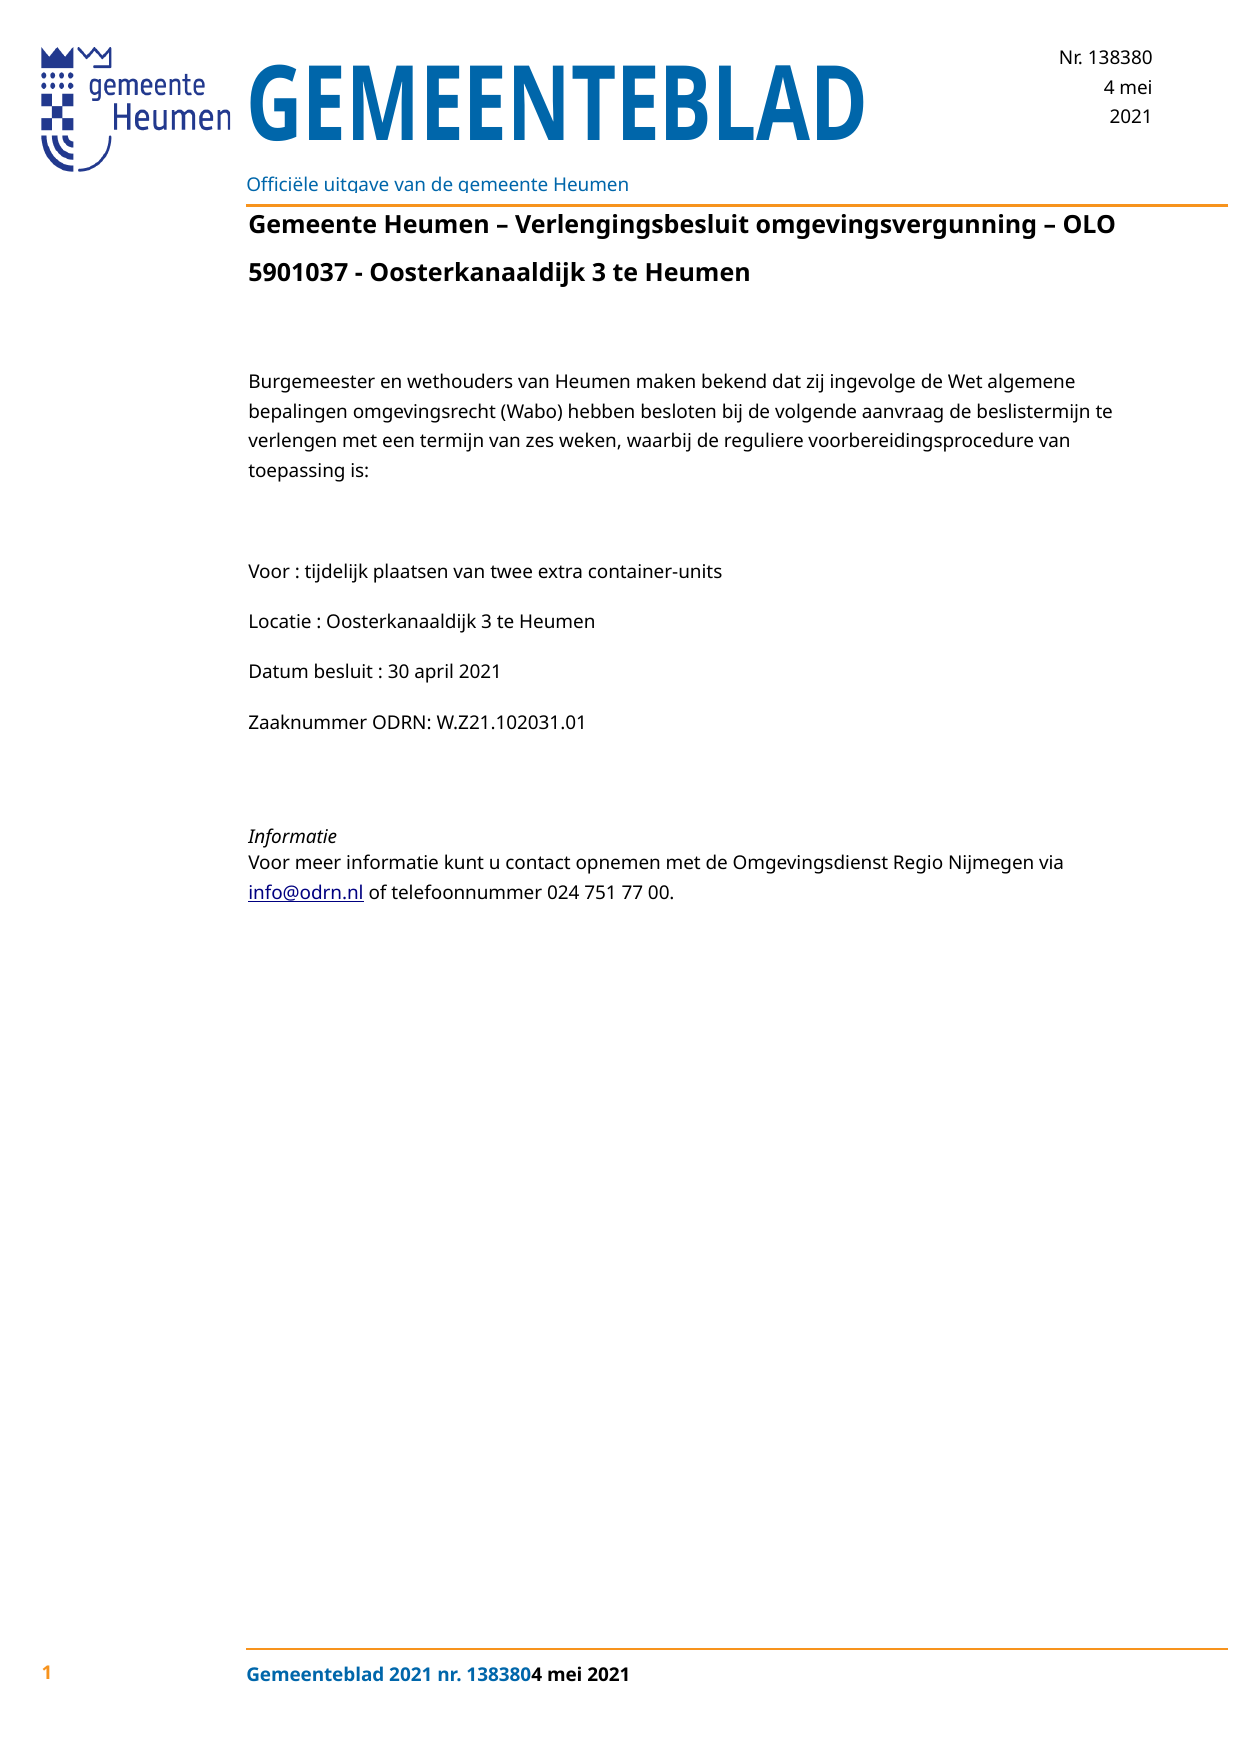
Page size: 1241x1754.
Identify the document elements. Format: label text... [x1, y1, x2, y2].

text Locatie : Oosterkanaaldijk 3 te Heumen [248, 608, 1152, 634]
text Gemeente Heumen – Verlengingsbesluit omgevingsvergunning – OLO 5901037 - Oosterkanaaldijk 3 te Heumen [248, 207, 1152, 288]
text Burgemeester en wethouders van Heumen maken bekend dat zij ingevolge de Wet algemene bepalingen omgevingsrecht (Wabo) hebben besloten bij de volgende aanvraag de beslistermijn te verlengen met een termijn van zes weken, waarbij de reguliere voorbereidingsprocedure van toepassing is: [248, 368, 1152, 483]
text Zaaknummer ODRN: W.Z21.102031.01 [248, 709, 1152, 735]
text Voor : tijdelijk plaatsen van twee extra container-units [248, 558, 1152, 584]
picture [41, 47, 231, 172]
text Voor meer informatie kunt u contact opnemen met de Omgevingsdienst Regio Nijmegen via info@odrn.nl of telefoonnummer 024 751 77 00. [248, 849, 1152, 904]
text Informatie [248, 823, 1152, 849]
text Datum besluit : 30 april 2021 [248, 659, 1152, 684]
